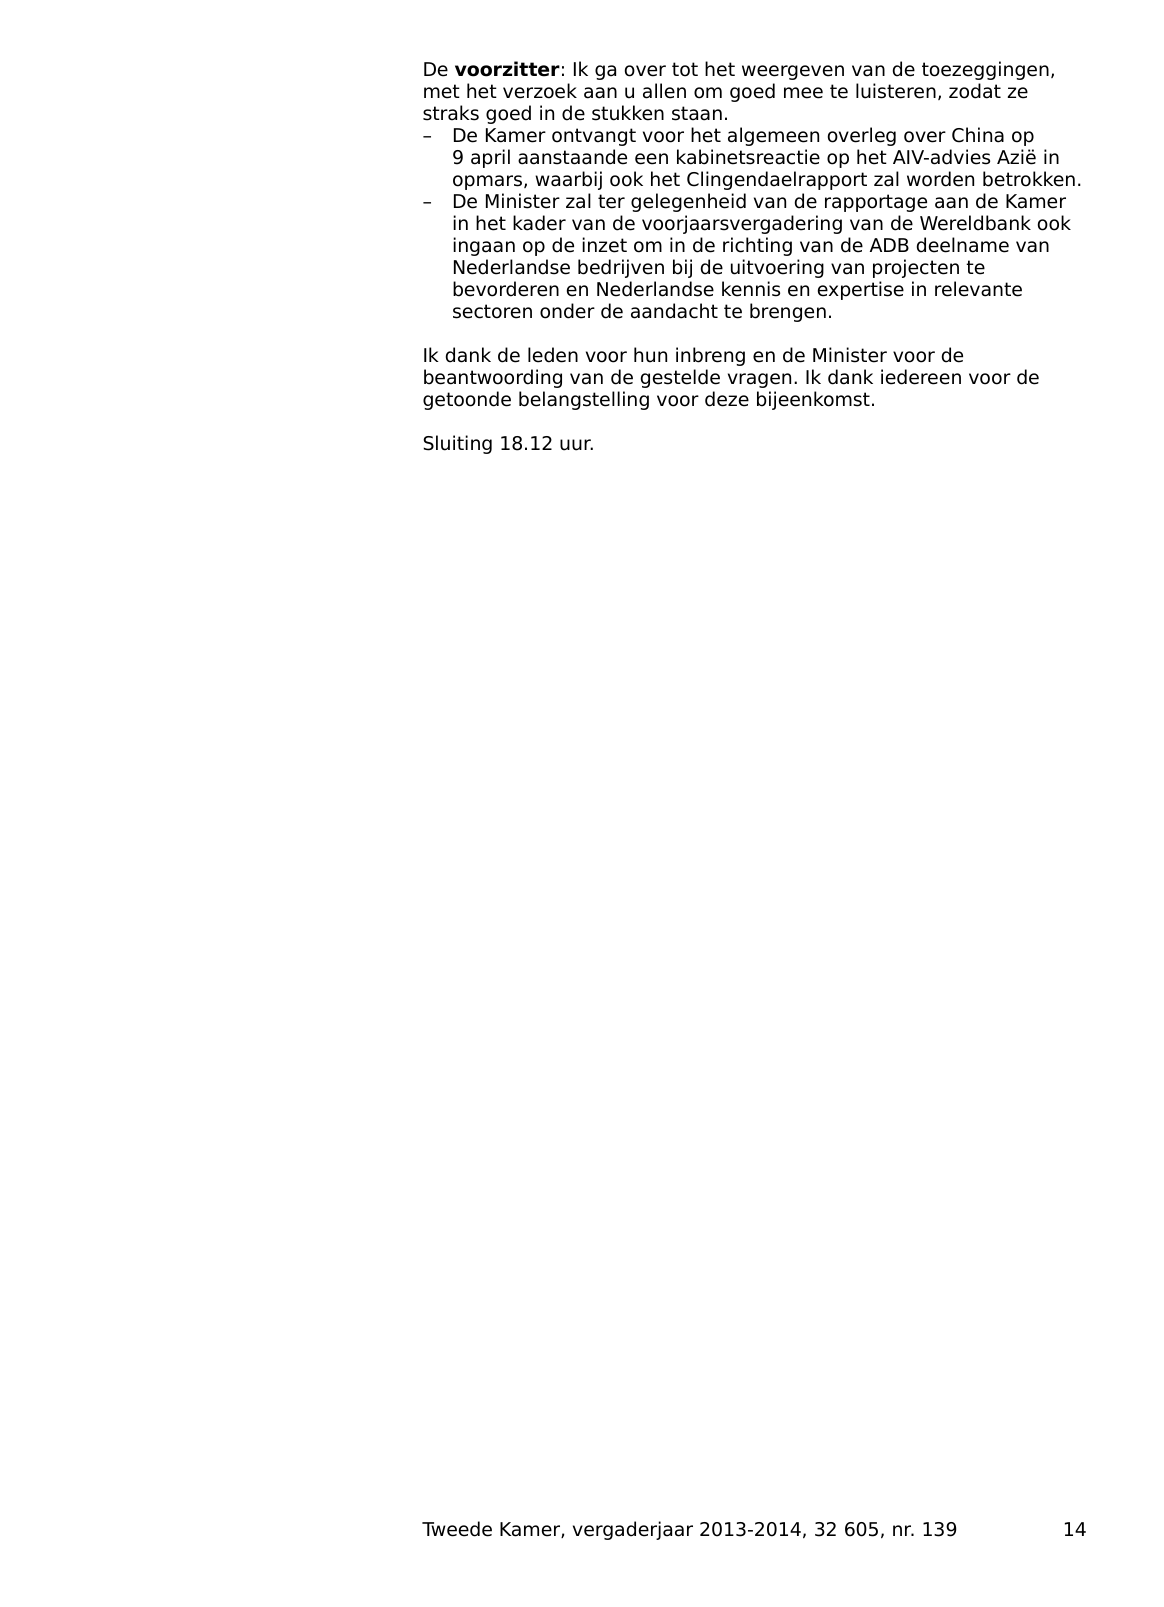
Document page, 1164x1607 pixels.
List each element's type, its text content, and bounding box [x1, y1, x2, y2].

text – De Kamer ontvangt voor het algemeen overleg over China op 9 april aanstaande een kabinetsreactie op het AIV-advies Azië in opmars, waarbij ook het Clingendaelrapport zal worden betrokken. [422, 125, 1087, 191]
text Sluiting 18.12 uur. [422, 433, 1087, 455]
text Ik dank de leden voor hun inbreng en de Minister voor de beantwoording van de gestelde vragen. Ik dank iedereen voor de getoonde belangstelling voor deze bijeenkomst. [422, 345, 1087, 411]
text – De Minister zal ter gelegenheid van de rapportage aan de Kamer in het kader van de voorjaarsvergadering van de Wereldbank ook ingaan op de inzet om in de richting van de ADB deelname van Nederlandse bedrijven bij de uitvoering van projecten te bevorderen en Nederlandse kennis en expertise in relevante sectoren onder de aandacht te brengen. [422, 191, 1087, 323]
text De voorzitter: Ik ga over tot het weergeven van de toezeggingen, met het verzoek aan u allen om goed mee te luisteren, zodat ze straks goed in de stukken staan. [422, 59, 1087, 125]
